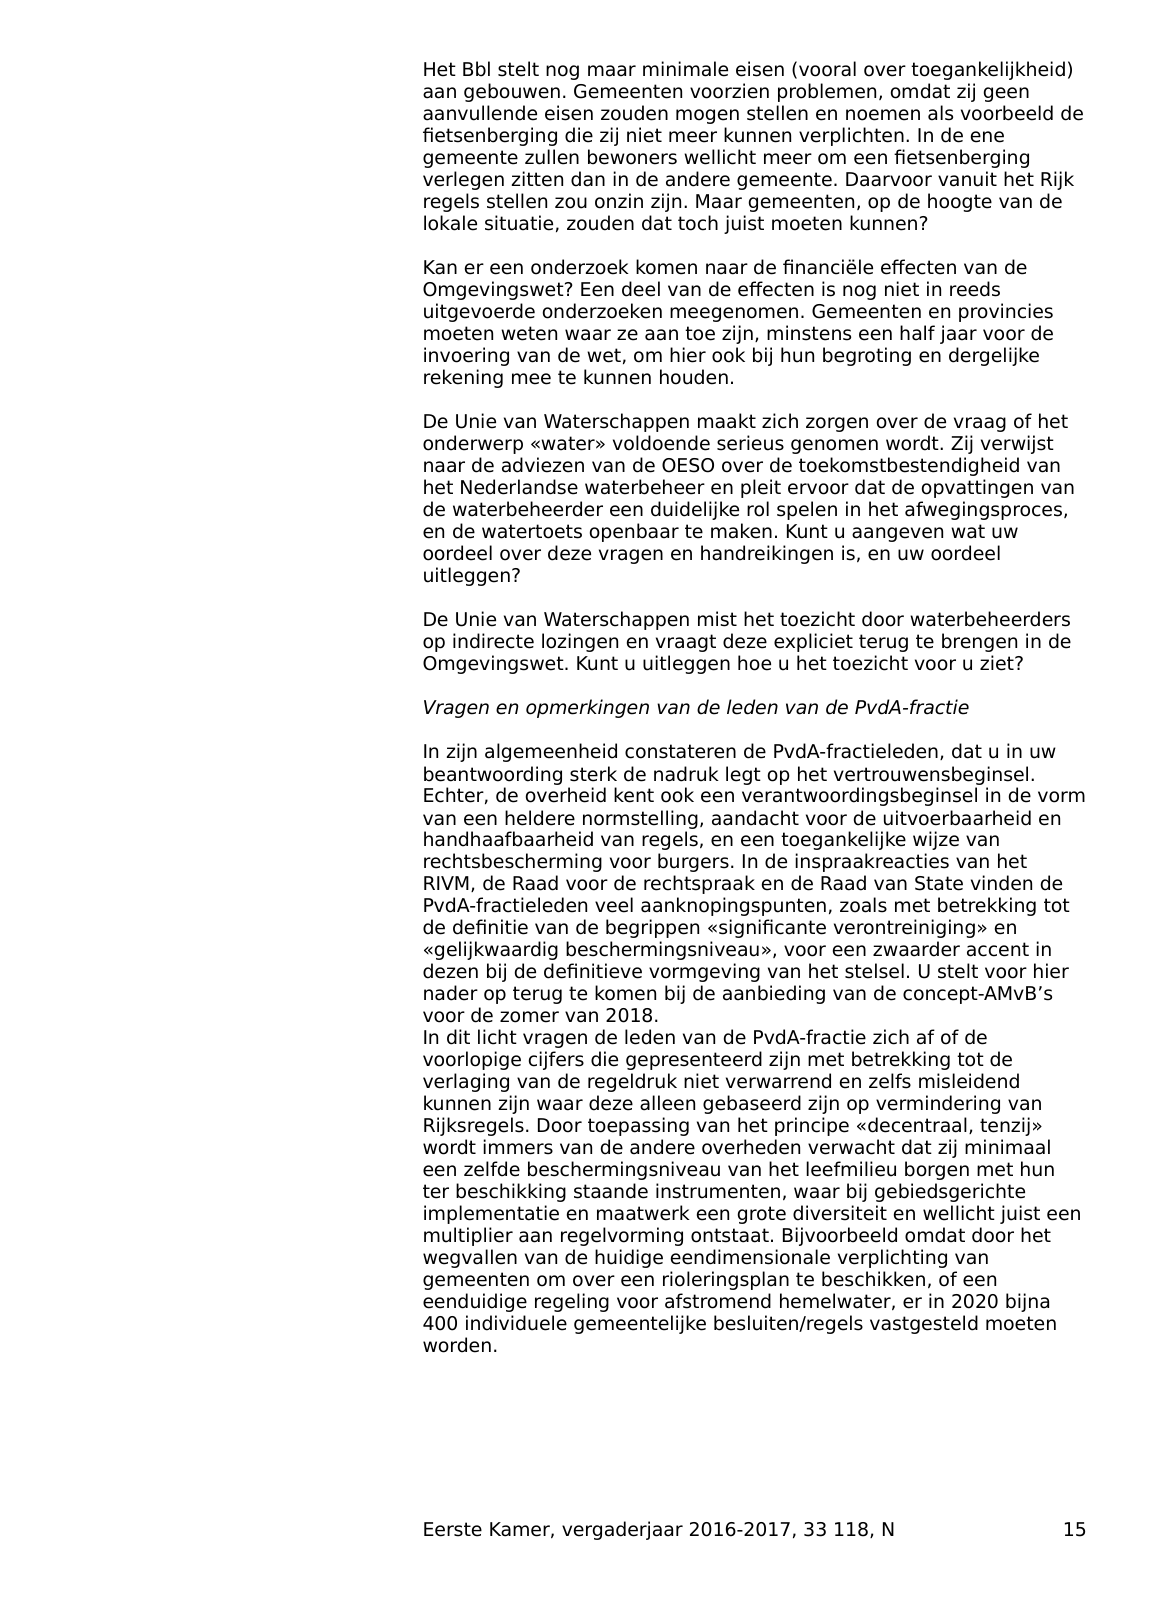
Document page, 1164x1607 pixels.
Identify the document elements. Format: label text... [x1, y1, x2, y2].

subtitle Vragen en opmerkingen van de leden van de PvdA-fractie [422, 697, 1087, 719]
text De Unie van Waterschappen maakt zich zorgen over de vraag of het onderwerp «water» voldoende serieus genomen wordt. Zij verwijst naar de adviezen van de OESO over de toekomstbestendigheid van het Nederlandse waterbeheer en pleit ervoor dat de opvattingen van de waterbeheerder een duidelijke rol spelen in het afwegingsproces, en de watertoets openbaar te maken. Kunt u aangeven wat uw oordeel over deze vragen en handreikingen is, en uw oordeel uitleggen? [422, 411, 1087, 587]
text In zijn algemeenheid constateren de PvdA-fractieleden, dat u in uw beantwoording sterk de nadruk legt op het vertrouwensbeginsel. Echter, de overheid kent ook een verantwoordingsbeginsel in de vorm van een heldere normstelling, aandacht voor de uitvoerbaarheid en handhaafbaarheid van regels, en een toegankelijke wijze van rechtsbescherming voor burgers. In de inspraakreacties van het RIVM, de Raad voor de rechtspraak en de Raad van State vinden de PvdA-fractieleden veel aanknopingspunten, zoals met betrekking tot de definitie van de begrippen «significante verontreiniging» en «gelijkwaardig beschermingsniveau», voor een zwaarder accent in dezen bij de definitieve vormgeving van het stelsel. U stelt voor hier nader op terug te komen bij de aanbieding van de concept-AMvB’s voor de zomer van 2018. [422, 741, 1087, 1027]
text Het Bbl stelt nog maar minimale eisen (vooral over toegankelijkheid) aan gebouwen. Gemeenten voorzien problemen, omdat zij geen aanvullende eisen zouden mogen stellen en noemen als voorbeeld de fietsenberging die zij niet meer kunnen verplichten. In de ene gemeente zullen bewoners wellicht meer om een fietsenberging verlegen zitten dan in de andere gemeente. Daarvoor vanuit het Rijk regels stellen zou onzin zijn. Maar gemeenten, op de hoogte van de lokale situatie, zouden dat toch juist moeten kunnen? [422, 59, 1087, 235]
text In dit licht vragen de leden van de PvdA-fractie zich af of de voorlopige cijfers die gepresenteerd zijn met betrekking tot de verlaging van de regeldruk niet verwarrend en zelfs misleidend kunnen zijn waar deze alleen gebaseerd zijn op vermindering van Rijksregels. Door toepassing van het principe «decentraal, tenzij» wordt immers van de andere overheden verwacht dat zij minimaal een zelfde beschermingsniveau van het leefmilieu borgen met hun ter beschikking staande instrumenten, waar bij gebiedsgerichte implementatie en maatwerk een grote diversiteit en wellicht juist een multiplier aan regelvorming ontstaat. Bijvoorbeeld omdat door het wegvallen van de huidige eendimensionale verplichting van gemeenten om over een rioleringsplan te beschikken, of een eenduidige regeling voor afstromend hemelwater, er in 2020 bijna 400 individuele gemeentelijke besluiten/regels vastgesteld moeten worden. [422, 1027, 1087, 1357]
text De Unie van Waterschappen mist het toezicht door waterbeheerders op indirecte lozingen en vraagt deze expliciet terug te brengen in de Omgevingswet. Kunt u uitleggen hoe u het toezicht voor u ziet? [422, 609, 1087, 675]
text Kan er een onderzoek komen naar de financiële effecten van de Omgevingswet? Een deel van de effecten is nog niet in reeds uitgevoerde onderzoeken meegenomen. Gemeenten en provincies moeten weten waar ze aan toe zijn, minstens een half jaar voor de invoering van de wet, om hier ook bij hun begroting en dergelijke rekening mee te kunnen houden. [422, 257, 1087, 389]
